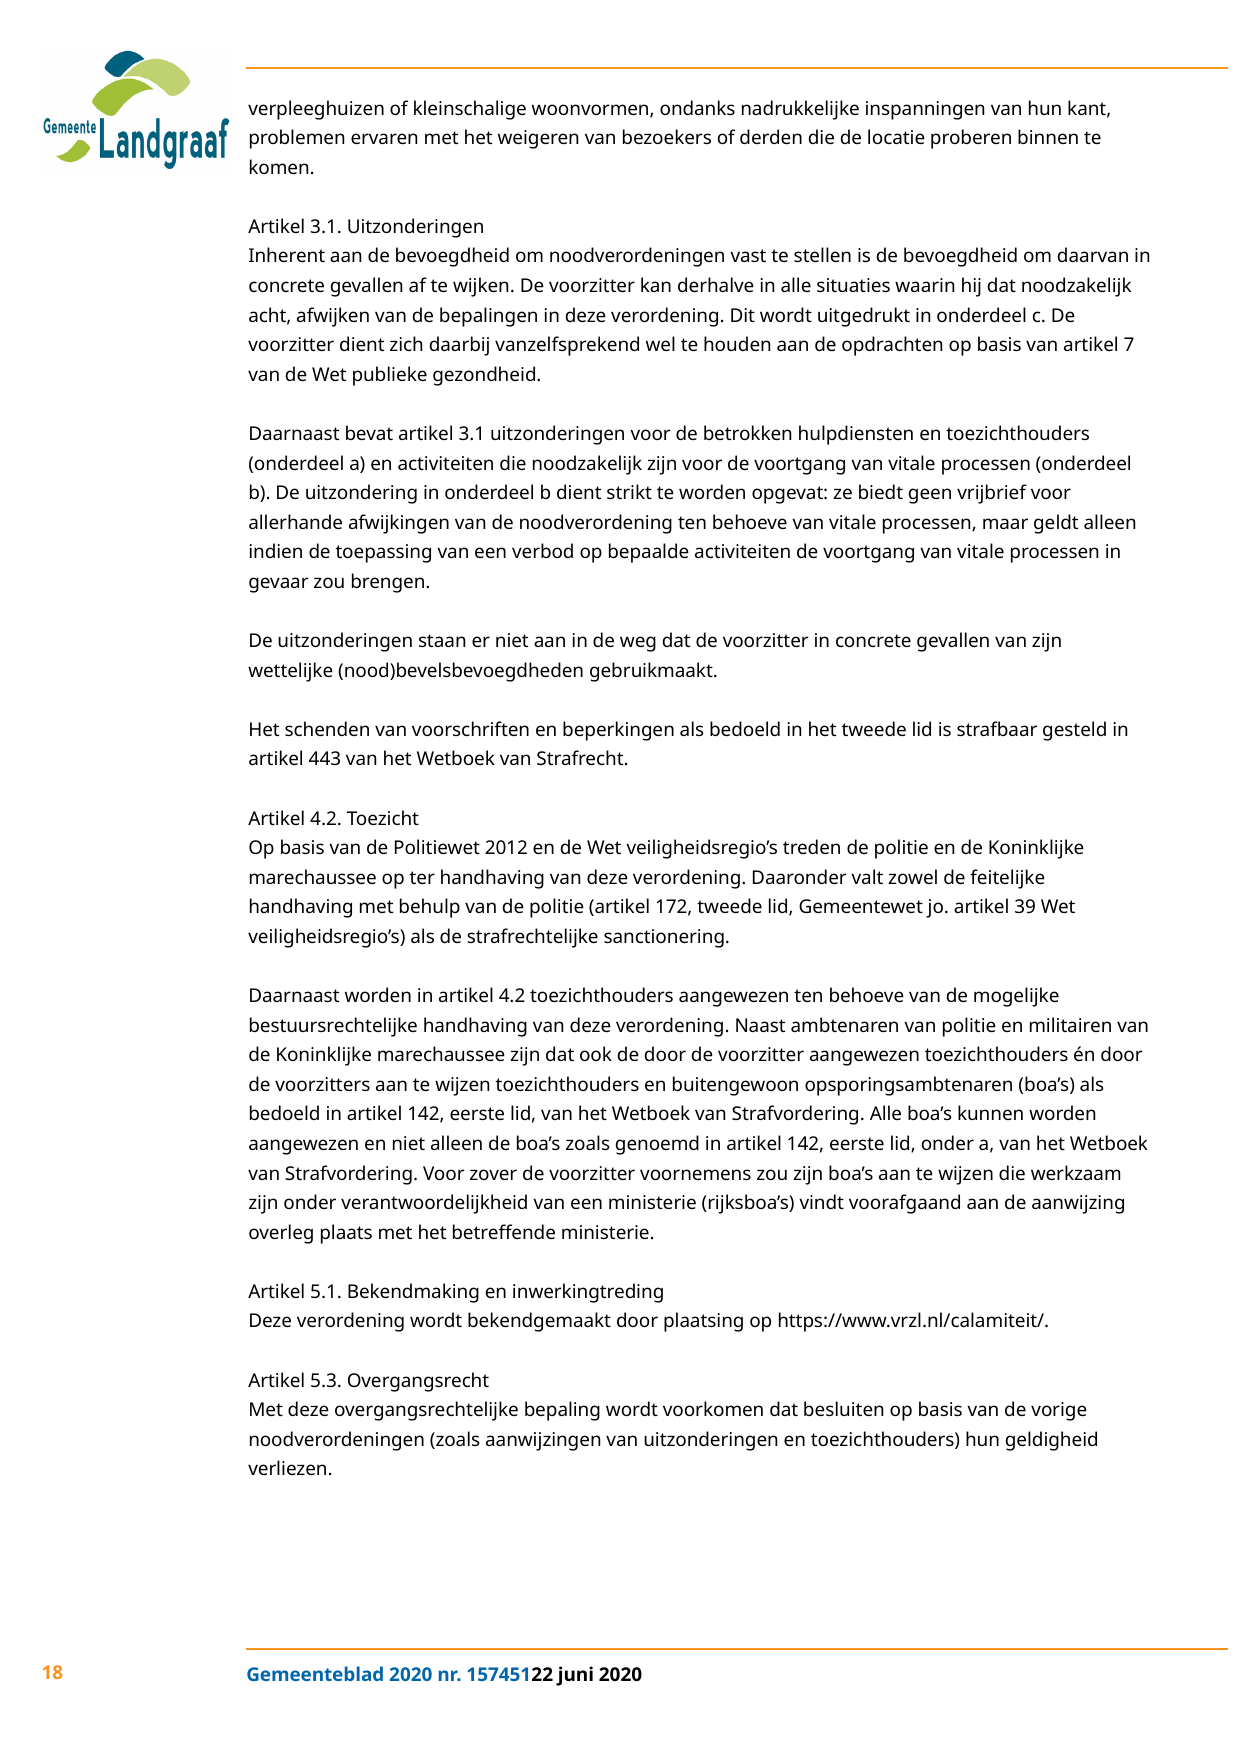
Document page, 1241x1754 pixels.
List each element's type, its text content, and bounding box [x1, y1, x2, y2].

text Inherent aan de bevoegdheid om noodverordeningen vast te stellen is de bevoegdheid om daarvan in concrete gevallen af te wijken. De voorzitter kan derhalve in alle situaties waarin hij dat noodzakelijk acht, afwijken van de bepalingen in deze verordening. Dit wordt uitgedrukt in onderdeel c. De voorzitter dient zich daarbij vanzelfsprekend wel te houden aan de opdrachten op basis van artikel 7 van de Wet publieke gezondheid. [248, 243, 1152, 387]
text Artikel 3.1. Uitzonderingen [248, 213, 1152, 239]
text Op basis van de Politiewet 2012 en de Wet veiligheidsregio’s treden de politie en de Koninklijke marechaussee op ter handhaving van deze verordening. Daaronder valt zowel de feitelijke handhaving met behulp van de politie (artikel 172, tweede lid, Gemeentewet jo. artikel 39 Wet veiligheidsregio’s) als de strafrechtelijke sanctionering. [248, 834, 1152, 949]
text Het schenden van voorschriften en beperkingen als bedoeld in het tweede lid is strafbaar gesteld in artikel 443 van het Wetboek van Strafrecht. [248, 716, 1152, 771]
text Artikel 5.3. Overgangsrecht [248, 1367, 1152, 1393]
text De uitzonderingen staan er niet aan in de weg dat de voorzitter in concrete gevallen van zijn wettelijke (nood)bevelsbevoegdheden gebruikmaakt. [248, 627, 1152, 683]
picture [41, 47, 231, 172]
text verpleeghuizen of kleinschalige woonvormen, ondanks nadrukkelijke inspanningen van hun kant, problemen ervaren met het weigeren van bezoekers of derden die de locatie proberen binnen te komen. [248, 95, 1152, 180]
text Deze verordening wordt bekendgemaakt door plaatsing op https://www.vrzl.nl/calamiteit/. [248, 1308, 1152, 1333]
text Daarnaast bevat artikel 3.1 uitzonderingen voor de betrokken hulpdiensten en toezichthouders (onderdeel a) en activiteiten die noodzakelijk zijn voor de voortgang van vitale processen (onderdeel b). De uitzondering in onderdeel b dient strikt te worden opgevat: ze biedt geen vrijbrief voor allerhande afwijkingen van de noodverordening ten behoeve van vitale processen, maar geldt alleen indien de toepassing van een verbod op bepaalde activiteiten de voortgang van vitale processen in gevaar zou brengen. [248, 420, 1152, 594]
text Met deze overgangsrechtelijke bepaling wordt voorkomen dat besluiten op basis van de vorige noodverordeningen (zoals aanwijzingen van uitzonderingen en toezichthouders) hun geldigheid verliezen. [248, 1396, 1152, 1481]
text Artikel 4.2. Toezicht [248, 805, 1152, 831]
text Daarnaast worden in artikel 4.2 toezichthouders aangewezen ten behoeve van de mogelijke bestuursrechtelijke handhaving van deze verordening. Naast ambtenaren van politie en militairen van de Koninklijke marechaussee zijn dat ook de door de voorzitter aangewezen toezichthouders én door de voorzitters aan te wijzen toezichthouders en buitengewoon opsporingsambtenaren (boa’s) als bedoeld in artikel 142, eerste lid, van het Wetboek van Strafvordering. Alle boa’s kunnen worden aangewezen en niet alleen de boa’s zoals genoemd in artikel 142, eerste lid, onder a, van het Wetboek van Strafvordering. Voor zover de voorzitter voornemens zou zijn boa’s aan te wijzen die werkzaam zijn onder verantwoordelijkheid van een ministerie (rijksboa’s) vindt voorafgaand aan de aanwijzing overleg plaats met het betreffende ministerie. [248, 982, 1152, 1245]
text Artikel 5.1. Bekendmaking en inwerkingtreding [248, 1278, 1152, 1304]
